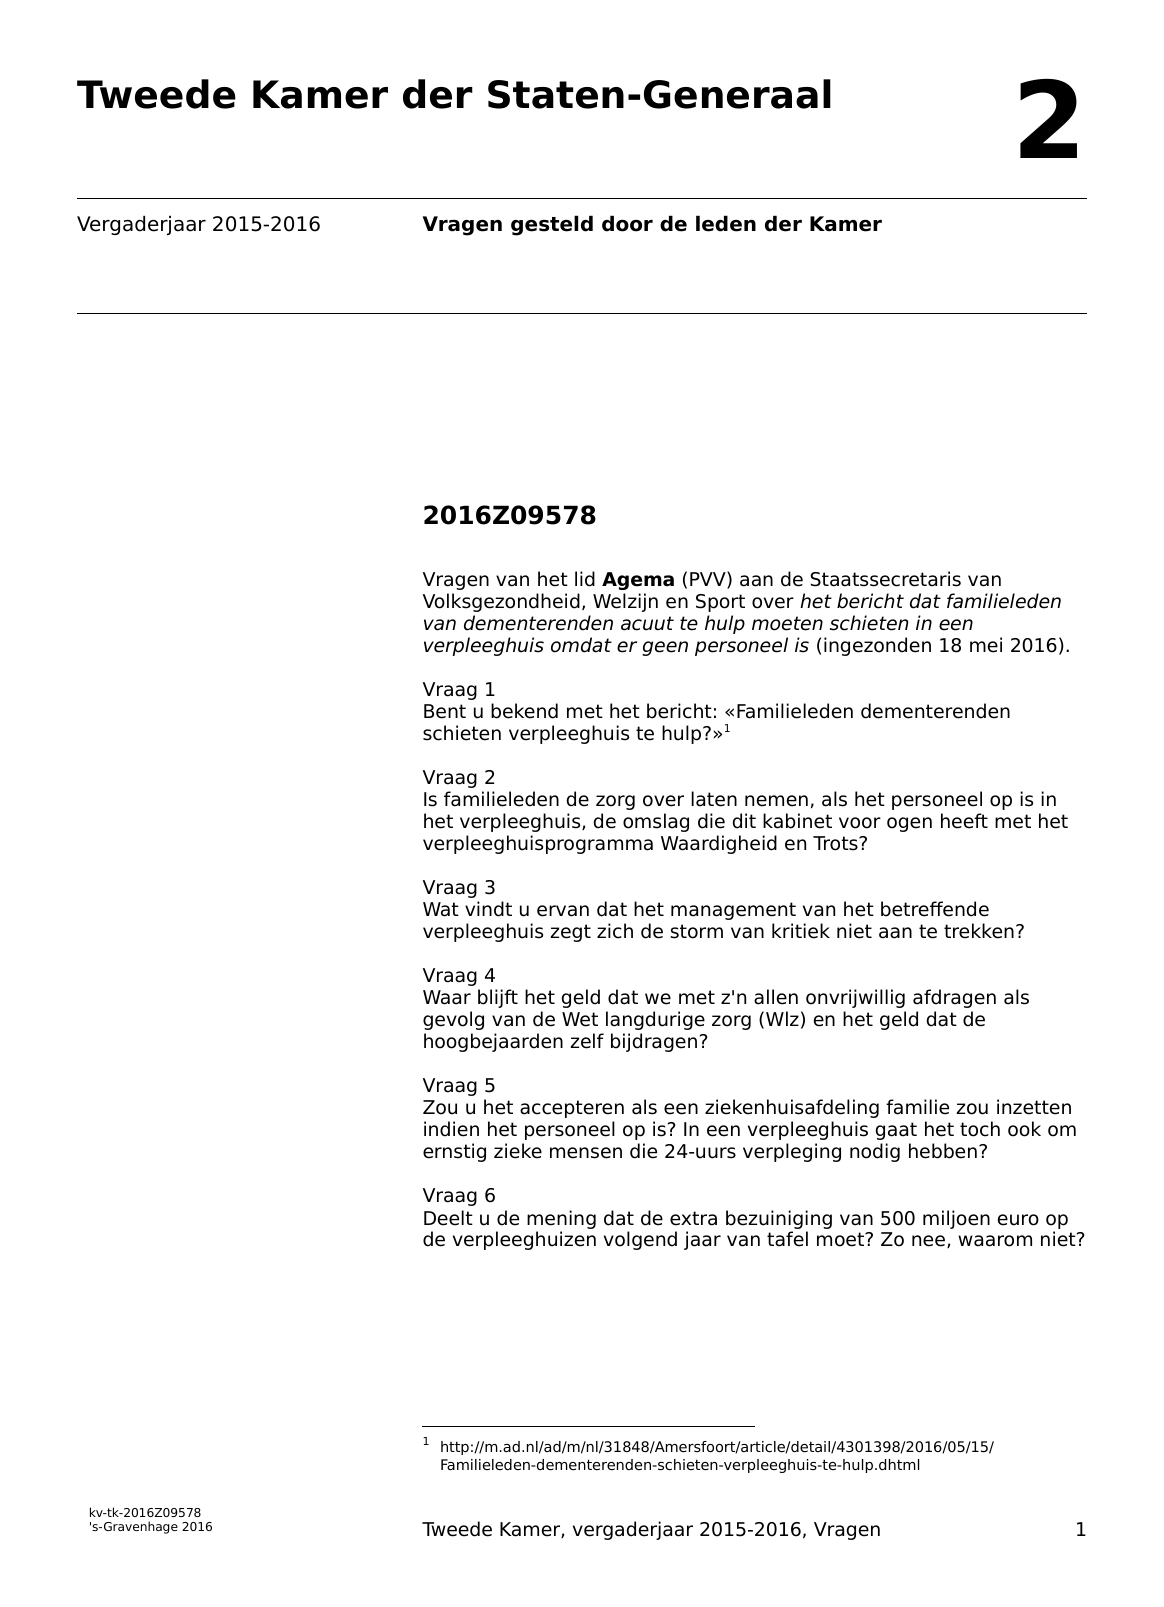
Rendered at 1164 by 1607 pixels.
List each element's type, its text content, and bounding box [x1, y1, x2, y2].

text Waar blijft het geld dat we met z'n allen onvrijwillig afdragen als gevolg van de Wet langdurige zorg (Wlz) en het geld dat de hoogbejaarden zelf bijdragen? [422, 987, 1087, 1053]
table_header 2 [886, 59, 1087, 198]
text Bent u bekend met het bericht: «Familieleden dementerenden schieten verpleeghuis te hulp?» [422, 701, 1087, 745]
text Vraag 1 [422, 679, 1087, 701]
text Wat vindt u ervan dat het management van het betreffende verpleeghuis zegt zich de storm van kritiek niet aan te trekken? [422, 899, 1087, 943]
text Vraag 2 [422, 767, 1087, 789]
table_cell Vergaderjaar 2015-2016 [77, 199, 422, 313]
text Vraag 3 [422, 877, 1087, 899]
text Is familieleden de zorg over laten nemen, als het personeel op is in het verpleeghuis, de omslag die dit kabinet voor ogen heeft met het verpleeghuisprogramma Waardigheid en Trots? [422, 789, 1087, 855]
text Vraag 4 [422, 965, 1087, 987]
text 2016Z09578 [422, 501, 1087, 531]
text kv-tk-2016Z09578 [88, 1506, 323, 1520]
text http://m.ad.nl/ad/m/nl/31848/Amersfoort/article/detail/4301398/2016/05/15/Familieleden-dementerenden-schieten-verpleeghuis-te-hulp.dhtml [422, 1435, 1087, 1474]
text Vraag 5 [422, 1075, 1087, 1097]
text Deelt u de mening dat de extra bezuiniging van 500 miljoen euro op de verpleeghuizen volgend jaar van tafel moet? Zo nee, waarom niet? [422, 1207, 1087, 1251]
text Vraag 6 [422, 1185, 1087, 1207]
table_header Tweede Kamer der Staten-Generaal [77, 59, 886, 198]
table_cell Vragen gesteld door de leden der Kamer [422, 199, 1087, 313]
text Vragen van het lid Agema (PVV) aan de Staatssecretaris van Volksgezondheid, Welzijn en Sport over het bericht dat familieleden van dementerenden acuut te hulp moeten schieten in een verpleeghuis omdat er geen personeel is (ingezonden 18 mei 2016). [422, 569, 1087, 657]
text Zou u het accepteren als een ziekenhuisafdeling familie zou inzetten indien het personeel op is? In een verpleeghuis gaat het toch ook om ernstig zieke mensen die 24-uurs verpleging nodig hebben? [422, 1097, 1087, 1163]
text 's-Gravenhage 2016 [88, 1520, 323, 1534]
